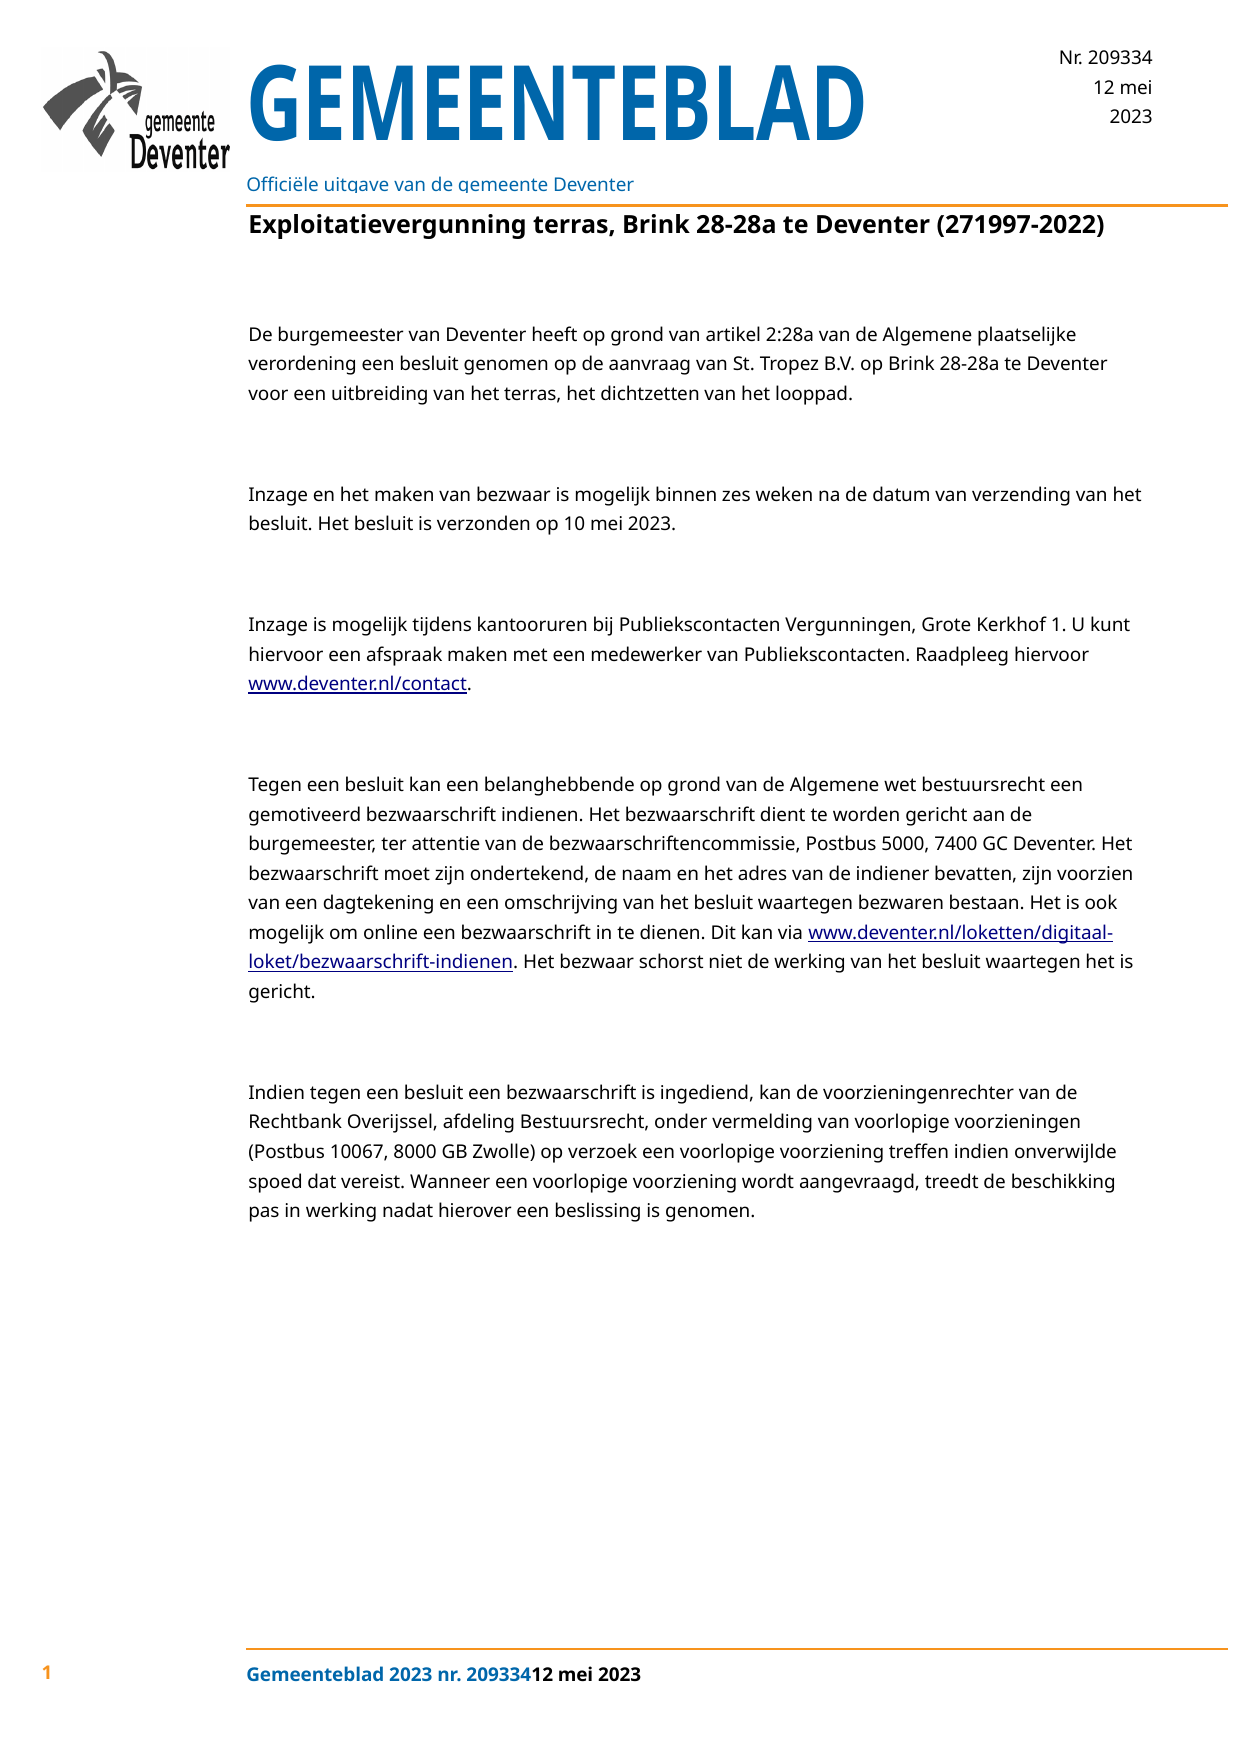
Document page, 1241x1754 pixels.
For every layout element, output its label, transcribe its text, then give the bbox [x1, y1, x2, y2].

picture [41, 47, 231, 172]
text De burgemeester van Deventer heeft op grond van artikel 2:28a van de Algemene plaatselijke verordening een besluit genomen op de aanvraag van St. Tropez B.V. op Brink 28-28a te Deventer voor een uitbreiding van het terras, het dichtzetten van het looppad. [248, 321, 1152, 406]
text Indien tegen een besluit een bezwaarschrift is ingediend, kan de voorzieningenrechter van de Rechtbank Overijssel, afdeling Bestuursrecht, onder vermelding van voorlopige voorzieningen (Postbus 10067, 8000 GB Zwolle) op verzoek een voorlopige voorziening treffen indien onverwijlde spoed dat vereist. Wanneer een voorlopige voorziening wordt aangevraagd, treedt de beschikking pas in werking nadat hierover een beslissing is genomen. [248, 1079, 1152, 1223]
text Inzage is mogelijk tijdens kantooruren bij Publiekscontacten Vergunningen, Grote Kerkhof 1. U kunt hiervoor een afspraak maken met een medewerker van Publiekscontacten. Raadpleeg hiervoor www.deventer.nl/contact. [248, 611, 1152, 696]
text Exploitatievergunning terras, Brink 28-28a te Deventer (271997-2022) [248, 207, 1152, 241]
text Inzage en het maken van bezwaar is mogelijk binnen zes weken na de datum van verzending van het besluit. Het besluit is verzonden op 10 mei 2023. [248, 481, 1152, 536]
text Tegen een besluit kan een belanghebbende op grond van de Algemene wet bestuursrecht een gemotiveerd bezwaarschrift indienen. Het bezwaarschrift dient te worden gericht aan de burgemeester, ter attentie van de bezwaarschriftencommissie, Postbus 5000, 7400 GC Deventer. Het bezwaarschrift moet zijn ondertekend, de naam en het adres van de indiener bevatten, zijn voorzien van een dagtekening en een omschrijving van het besluit waartegen bezwaren bestaan. Het is ook mogelijk om online een bezwaarschrift in te dienen. Dit kan via www.deventer.nl/loketten/digitaal-loket/bezwaarschrift-indienen. Het bezwaar schorst niet de werking van het besluit waartegen het is gericht. [248, 771, 1152, 1004]
